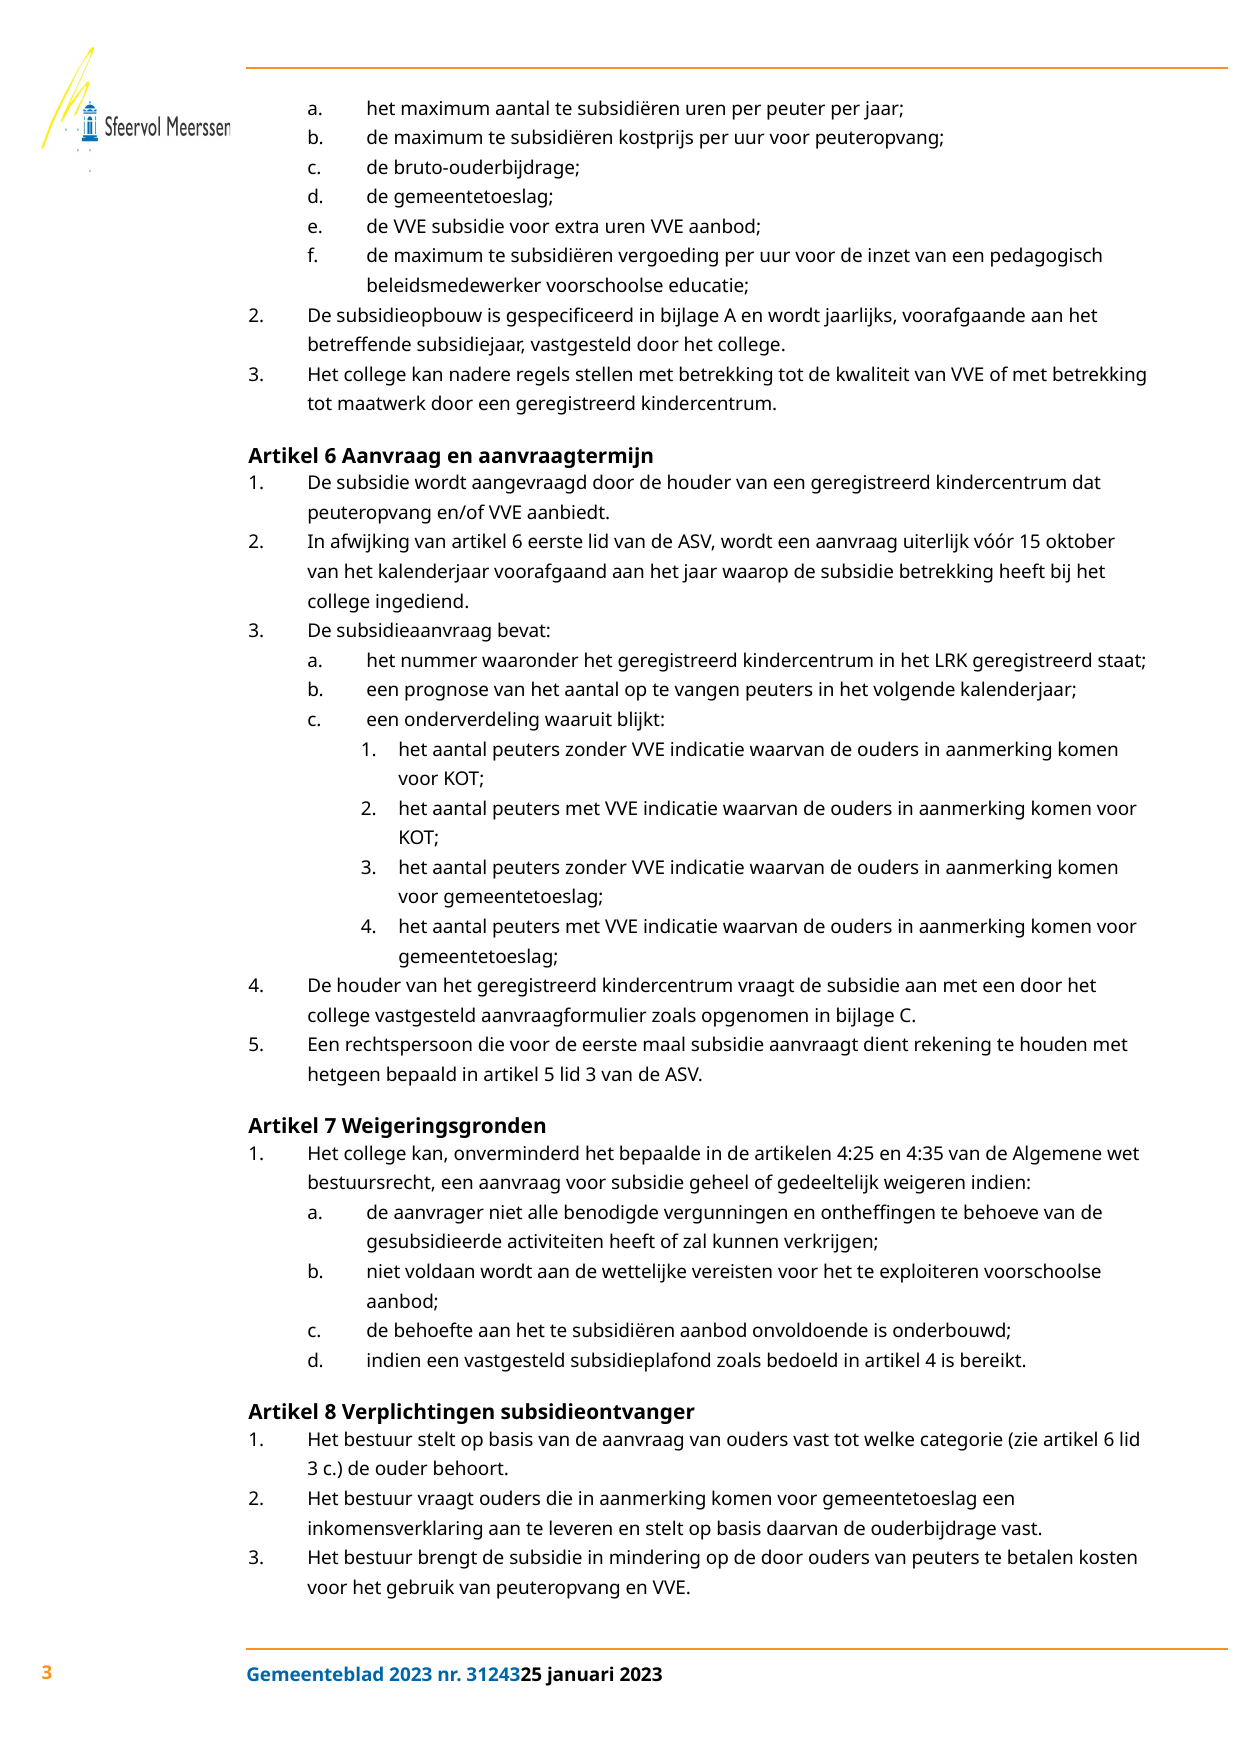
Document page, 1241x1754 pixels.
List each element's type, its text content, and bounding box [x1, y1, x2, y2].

list de aanvrager niet alle benodigde vergunningen en ontheffingen te behoeve van de gesubsidieerde activiteiten heeft of zal kunnen verkrijgen; [307, 1199, 1152, 1254]
list de bruto-ouderbijdrage; [307, 154, 1152, 180]
list Het college kan nadere regels stellen met betrekking tot de kwaliteit van VVE of met betrekking tot maatwerk door een geregistreerd kindercentrum. [248, 361, 1152, 416]
list de maximum te subsidiëren kostprijs per uur voor peuteropvang; [307, 124, 1152, 150]
list Het bestuur vraagt ouders die in aanmerking komen voor gemeentetoeslag een inkomensverklaring aan te leveren en stelt op basis daarvan de ouderbijdrage vast. [248, 1485, 1152, 1540]
list het aantal peuters met VVE indicatie waarvan de ouders in aanmerking komen voor KOT; [361, 795, 1152, 850]
list een onderverdeling waaruit blijkt: [307, 706, 1152, 732]
list het aantal peuters met VVE indicatie waarvan de ouders in aanmerking komen voor gemeentetoeslag; [361, 913, 1152, 968]
list Het college kan, onverminderd het bepaalde in de artikelen 4:25 en 4:35 van de Algemene wet bestuursrecht, een aanvraag voor subsidie geheel of gedeeltelijk weigeren indien: [248, 1140, 1152, 1195]
picture [41, 47, 231, 172]
list de maximum te subsidiëren vergoeding per uur voor de inzet van een pedagogisch beleidsmedewerker voorschoolse educatie; [307, 243, 1152, 298]
list niet voldaan wordt aan de wettelijke vereisten voor het te exploiteren voorschoolse aanbod; [307, 1258, 1152, 1314]
list Het bestuur brengt de subsidie in mindering op de door ouders van peuters te betalen kosten voor het gebruik van peuteropvang en VVE. [248, 1544, 1152, 1599]
list de gemeentetoeslag; [307, 183, 1152, 209]
list de behoefte aan het te subsidiëren aanbod onvoldoende is onderbouwd; [307, 1317, 1152, 1343]
list Een rechtspersoon die voor de eerste maal subsidie aanvraagt dient rekening te houden met hetgeen bepaald in artikel 5 lid 3 van de ASV. [248, 1032, 1152, 1087]
list het nummer waaronder het geregistreerd kindercentrum in het LRK geregistreerd staat; [307, 647, 1152, 673]
list het aantal peuters zonder VVE indicatie waarvan de ouders in aanmerking komen voor gemeentetoeslag; [361, 854, 1152, 909]
list het aantal peuters zonder VVE indicatie waarvan de ouders in aanmerking komen voor KOT; [361, 736, 1152, 791]
list indien een vastgesteld subsidieplafond zoals bedoeld in artikel 4 is bereikt. [307, 1347, 1152, 1373]
list de VVE subsidie voor extra uren VVE aanbod; [307, 213, 1152, 239]
text Artikel 7 Weigeringsgronden [248, 1112, 1152, 1140]
list De subsidieaanvraag bevat: [248, 617, 1152, 643]
list Het bestuur stelt op basis van de aanvraag van ouders vast tot welke categorie (zie artikel 6 lid 3 c.) de ouder behoort. [248, 1426, 1152, 1481]
list een prognose van het aantal op te vangen peuters in het volgende kalenderjaar; [307, 677, 1152, 702]
list In afwijking van artikel 6 eerste lid van de ASV, wordt een aanvraag uiterlijk vóór 15 oktober van het kalenderjaar voorafgaand aan het jaar waarop de subsidie betrekking heeft bij het college ingediend. [248, 529, 1152, 613]
list De subsidieopbouw is gespecificeerd in bijlage A en wordt jaarlijks, voorafgaande aan het betreffende subsidiejaar, vastgesteld door het college. [248, 302, 1152, 357]
list De subsidie wordt aangevraagd door de houder van een geregistreerd kindercentrum dat peuteropvang en/of VVE aanbiedt. [248, 469, 1152, 525]
text Artikel 8 Verplichtingen subsidieontvanger [248, 1397, 1152, 1426]
text Artikel 6 Aanvraag en aanvraagtermijn [248, 441, 1152, 469]
list het maximum aantal te subsidiëren uren per peuter per jaar; [307, 95, 1152, 121]
list De houder van het geregistreerd kindercentrum vraagt de subsidie aan met een door het college vastgesteld aanvraagformulier zoals opgenomen in bijlage C. [248, 972, 1152, 1028]
